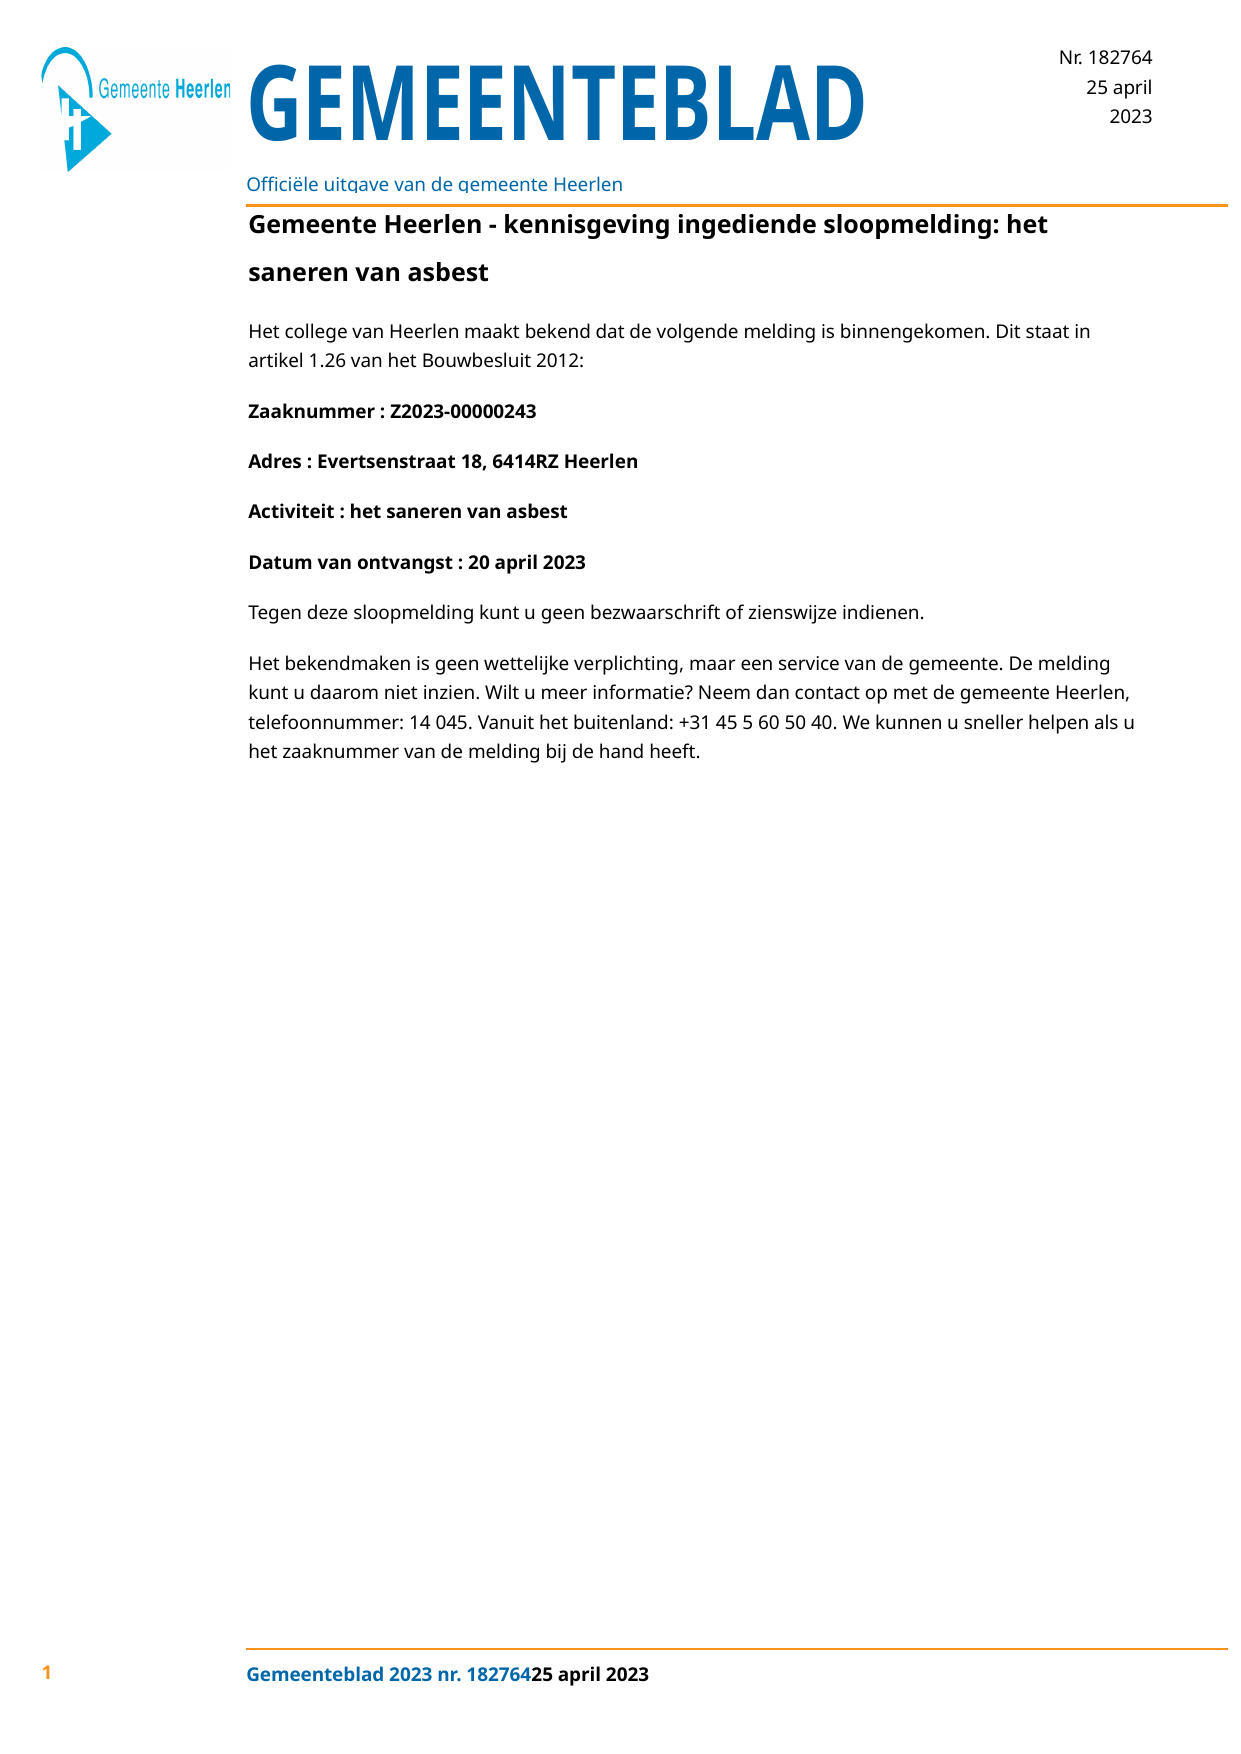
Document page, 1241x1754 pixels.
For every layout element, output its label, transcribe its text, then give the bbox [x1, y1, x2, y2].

text Zaaknummer : Z2023-00000243 [248, 398, 1152, 424]
picture [41, 47, 59, 70]
picture [41, 47, 231, 172]
text Adres : Evertsenstraat 18, 6414RZ Heerlen [248, 448, 1152, 474]
text Het college van Heerlen maakt bekend dat de volgende melding is binnengekomen. Dit staat in artikel 1.26 van het Bouwbesluit 2012: [248, 318, 1152, 373]
text Tegen deze sloopmelding kunt u geen bezwaarschrift of zienswijze indienen. [248, 599, 1152, 625]
text Activiteit : het saneren van asbest [248, 499, 1152, 524]
text Datum van ontvangst : 20 april 2023 [248, 549, 1152, 575]
text Het bekendmaken is geen wettelijke verplichting, maar een service van de gemeente. De melding kunt u daarom niet inzien. Wilt u meer informatie? Neem dan contact op met de gemeente Heerlen, telefoonnummer: 14 045. Vanuit het buitenland: +31 45 5 60 50 40. We kunnen u sneller helpen als u het zaaknummer van de melding bij de hand heeft. [248, 650, 1152, 764]
text Gemeente Heerlen - kennisgeving ingediende sloopmelding: het saneren van asbest [248, 207, 1152, 288]
